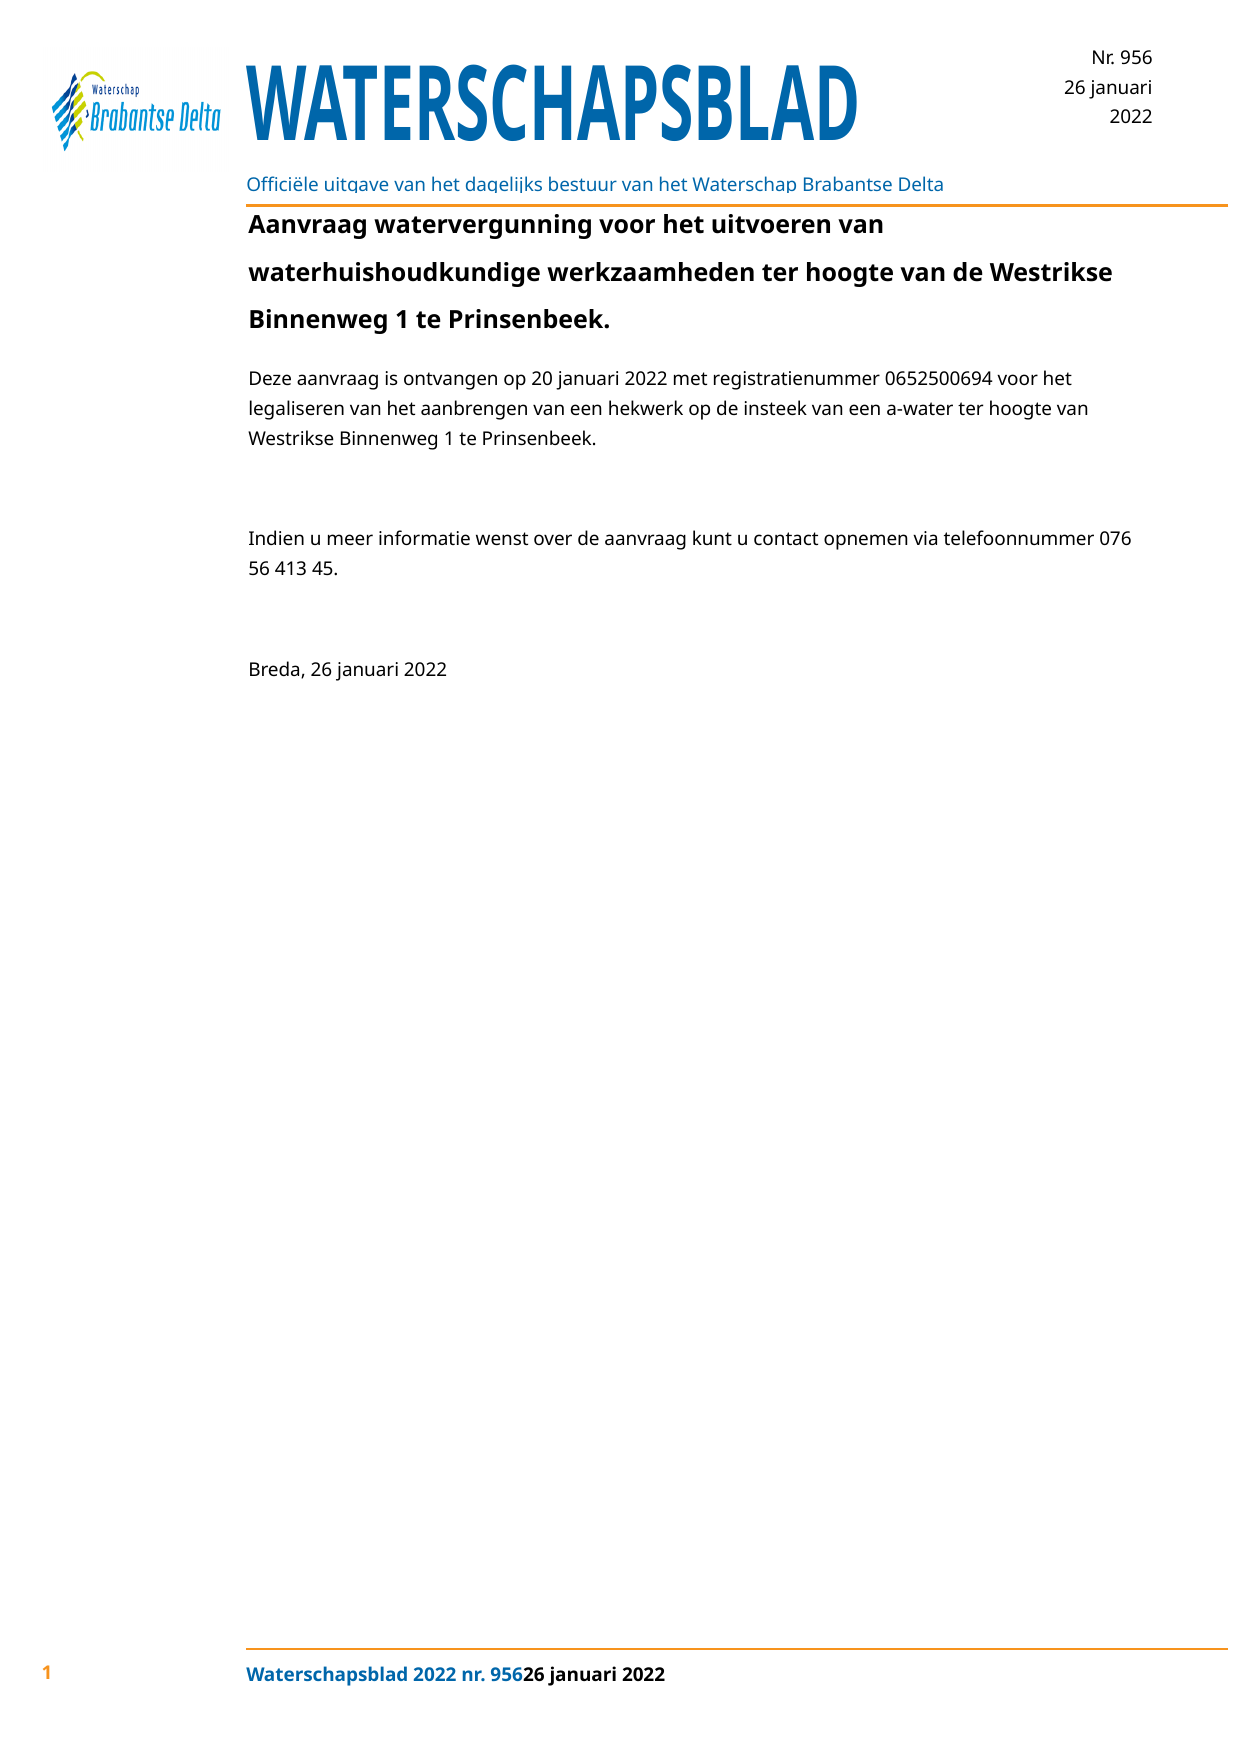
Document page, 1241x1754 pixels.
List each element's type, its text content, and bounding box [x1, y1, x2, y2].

text Aanvraag watervergunning voor het uitvoeren van waterhuishoudkundige werkzaamheden ter hoogte van de Westrikse Binnenweg 1 te Prinsenbeek. [248, 207, 1152, 336]
text Indien u meer informatie wenst over de aanvraag kunt u contact opnemen via telefoonnummer 076 56 413 45. [248, 526, 1152, 581]
text Breda, 26 januari 2022 [248, 656, 1152, 682]
picture [41, 47, 231, 172]
text Deze aanvraag is ontvangen op 20 januari 2022 met registratienummer 0652500694 voor het legaliseren van het aanbrengen van een hekwerk op de insteek van een a-water ter hoogte van Westrikse Binnenweg 1 te Prinsenbeek. [248, 366, 1152, 450]
